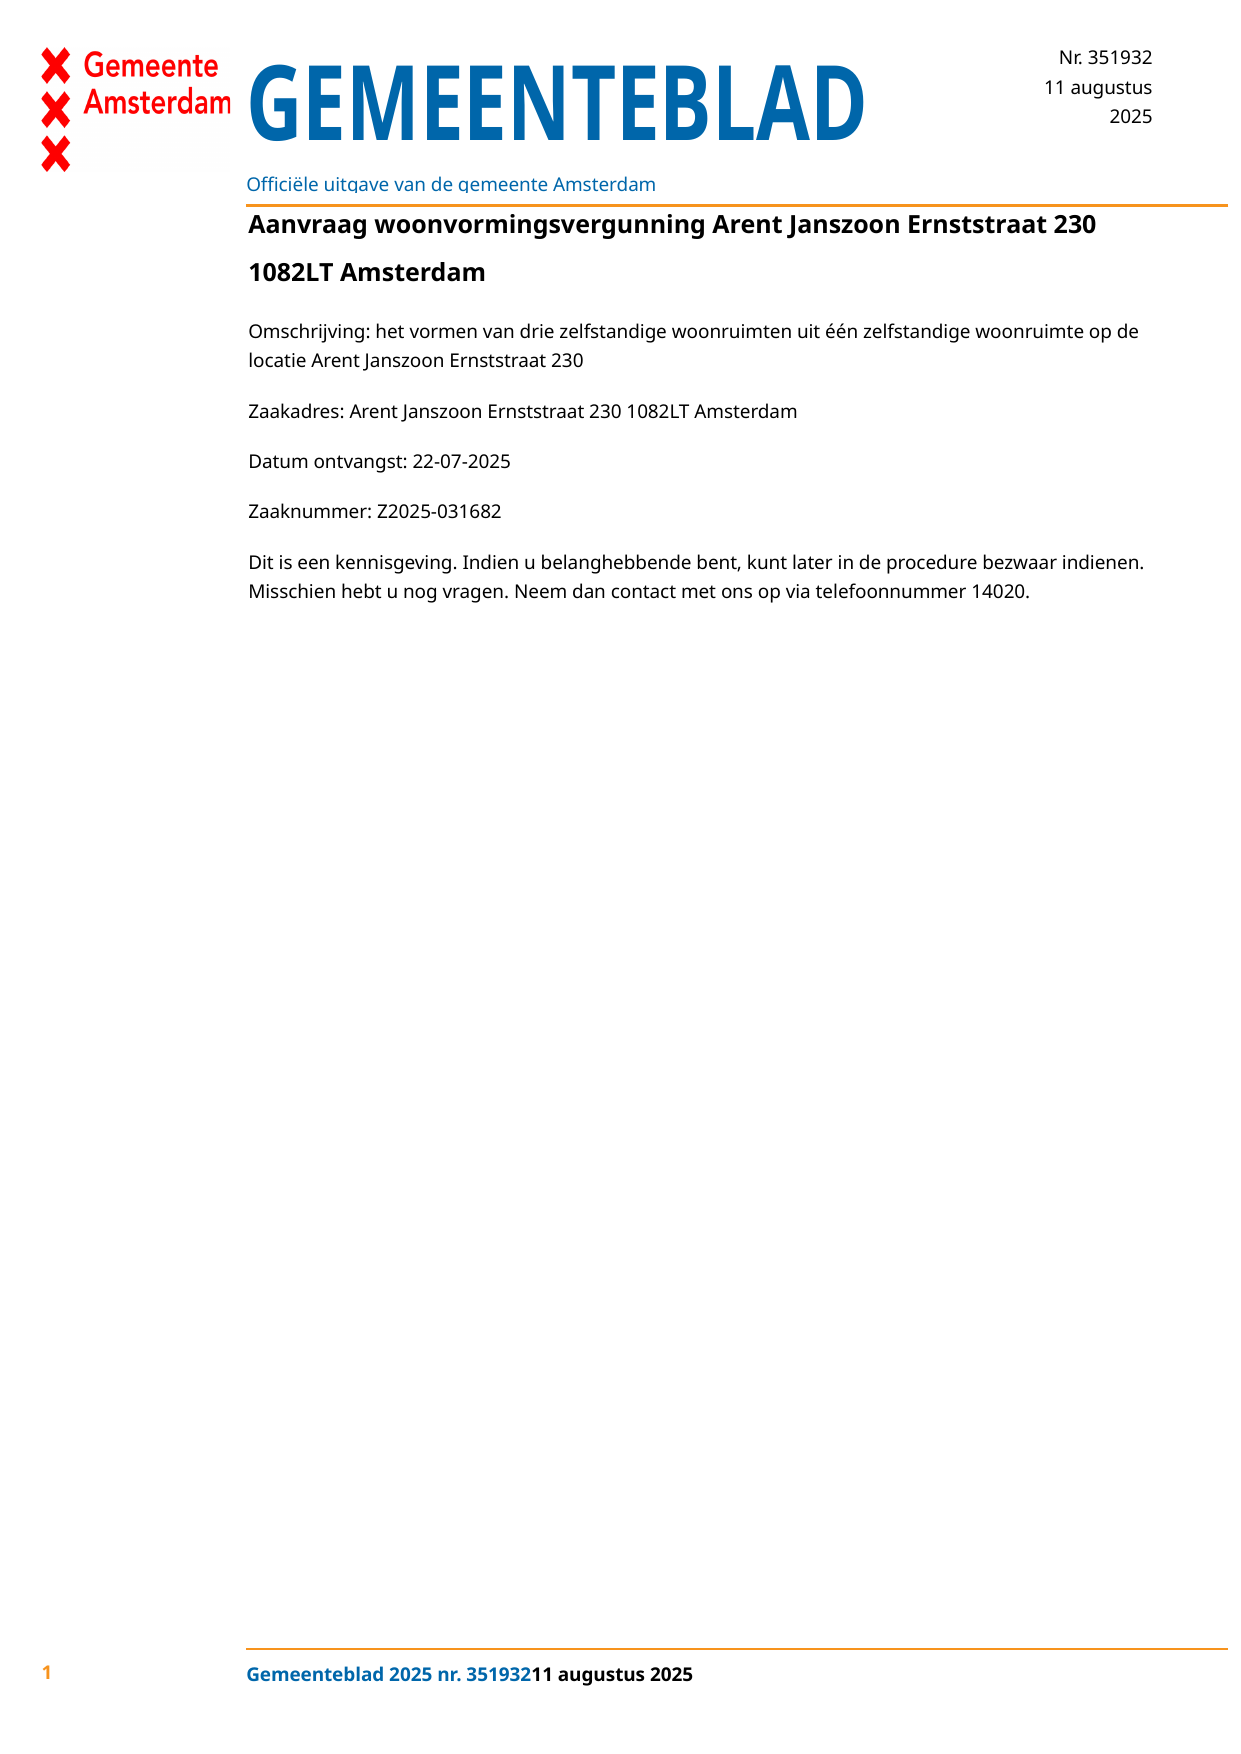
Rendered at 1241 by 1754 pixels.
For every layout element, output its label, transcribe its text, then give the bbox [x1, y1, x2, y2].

text Omschrijving: het vormen van drie zelfstandige woonruimten uit één zelfstandige woonruimte op de locatie Arent Janszoon Ernststraat 230 [248, 318, 1152, 373]
text Zaakadres: Arent Janszoon Ernststraat 230 1082LT Amsterdam [248, 398, 1152, 424]
text Aanvraag woonvormingsvergunning Arent Janszoon Ernststraat 230 1082LT Amsterdam [248, 207, 1152, 288]
text Zaaknummer: Z2025-031682 [248, 499, 1152, 524]
text Dit is een kennisgeving. Indien u belanghebbende bent, kunt later in de procedure bezwaar indienen. Misschien hebt u nog vragen. Neem dan contact met ons op via telefoonnummer 14020. [248, 549, 1152, 604]
text Datum ontvangst: 22-07-2025 [248, 448, 1152, 474]
picture [41, 47, 231, 172]
